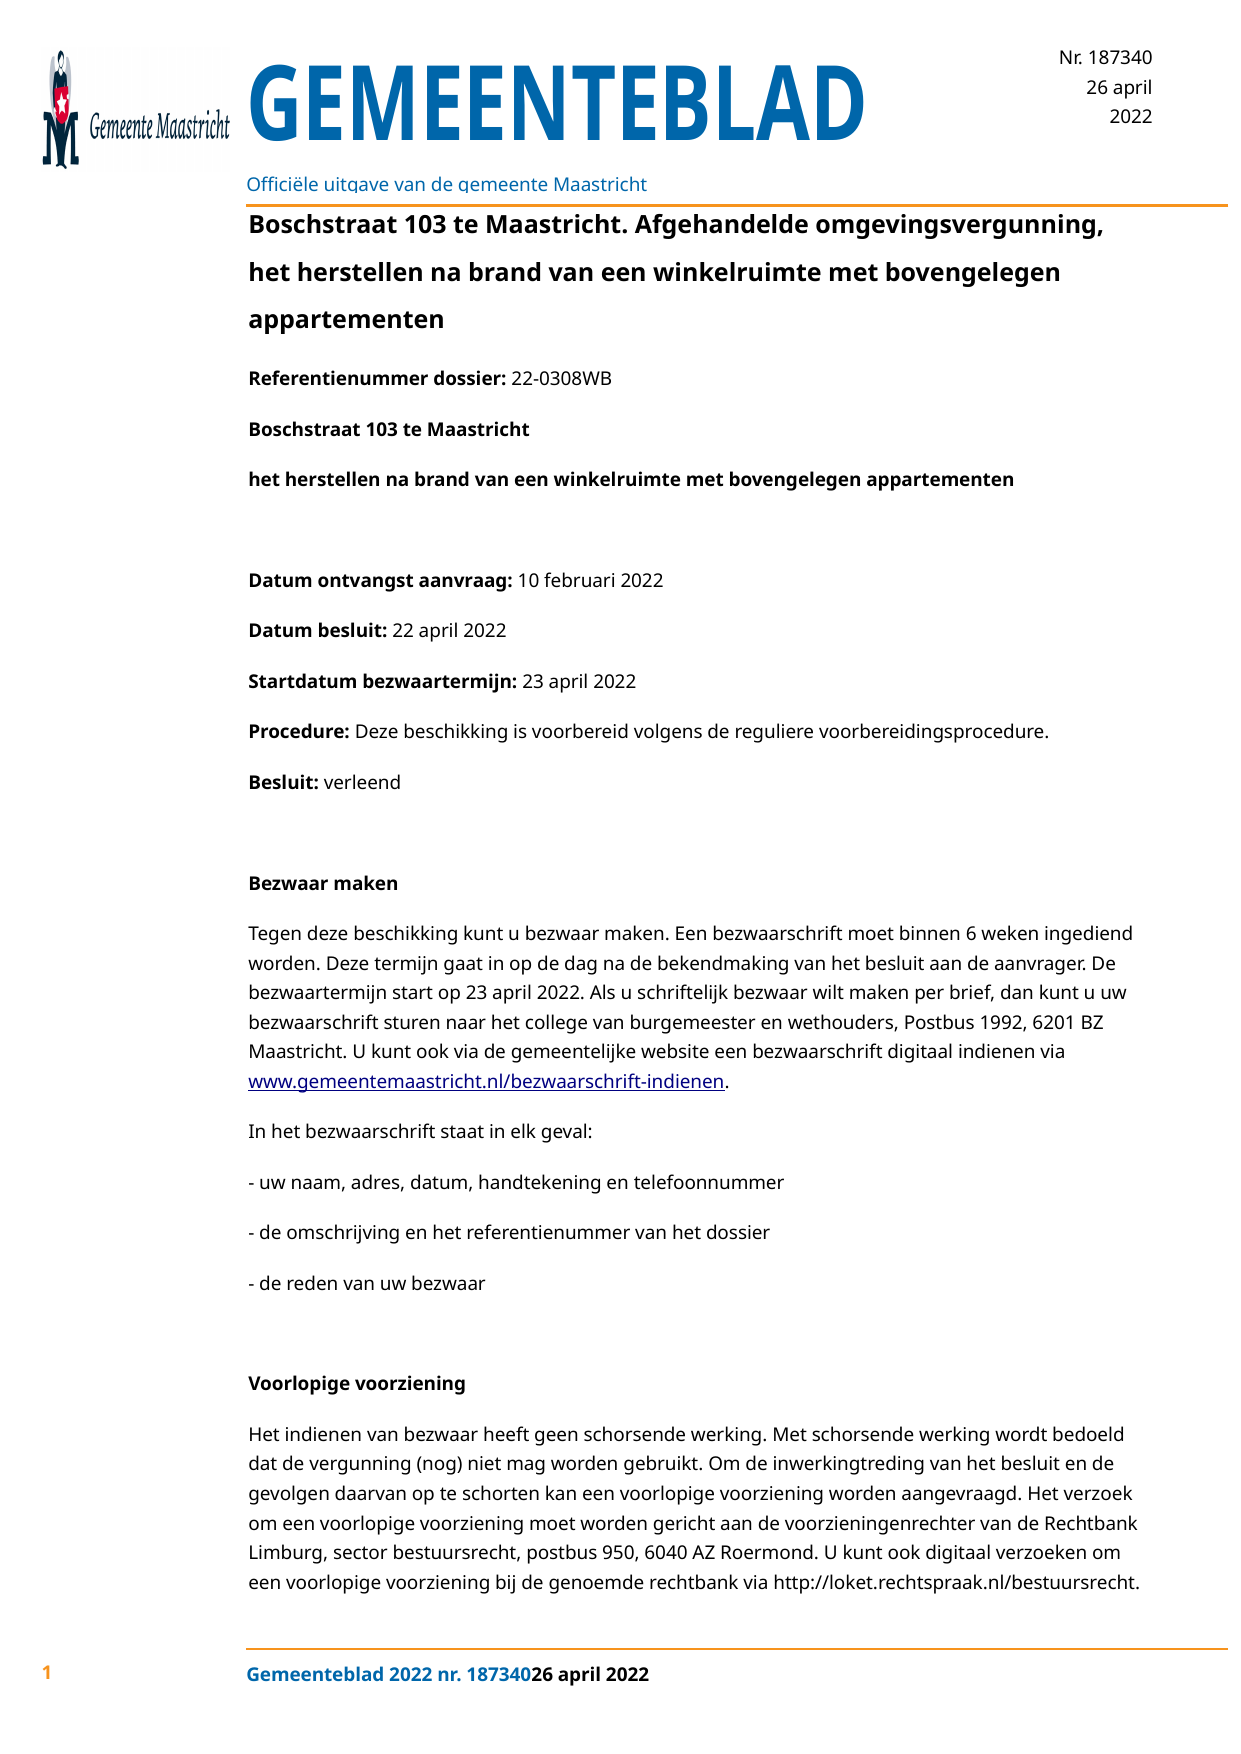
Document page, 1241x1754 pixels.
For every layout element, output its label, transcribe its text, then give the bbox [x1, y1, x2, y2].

text Voorlopige voorziening [248, 1371, 1152, 1396]
text Boschstraat 103 te Maastricht. Afgehandelde omgevingsvergunning, het herstellen na brand van een winkelruimte met bovengelegen appartementen [248, 207, 1152, 336]
picture [41, 47, 231, 172]
text Datum besluit: 22 april 2022 [248, 618, 1152, 643]
text - de reden van uw bezwaar [248, 1270, 1152, 1295]
text Het indienen van bezwaar heeft geen schorsende werking. Met schorsende werking wordt bedoeld dat de vergunning (nog) niet mag worden gebruikt. Om de inwerkingtreding van het besluit en de gevolgen daarvan op te schorten kan een voorlopige voorziening worden aangevraagd. Het verzoek om een voorlopige voorziening moet worden gericht aan de voorzieningenrechter van de Rechtbank Limburg, sector bestuursrecht, postbus 950, 6040 AZ Roermond. U kunt ook digitaal verzoeken om een voorlopige voorziening bij de genoemde rechtbank via http://loket.rechtspraak.nl/bestuursrecht. [248, 1421, 1152, 1594]
text Boschstraat 103 te Maastricht [248, 416, 1152, 442]
text Referentienummer dossier: 22-0308WB [248, 366, 1152, 391]
text Bezwaar maken [248, 870, 1152, 895]
text Startdatum bezwaartermijn: 23 april 2022 [248, 668, 1152, 694]
text - de omschrijving en het referentienummer van het dossier [248, 1219, 1152, 1245]
text - uw naam, adres, datum, handtekening en telefoonnummer [248, 1169, 1152, 1194]
text In het bezwaarschrift staat in elk geval: [248, 1118, 1152, 1144]
text Datum ontvangst aanvraag: 10 februari 2022 [248, 567, 1152, 593]
text het herstellen na brand van een winkelruimte met bovengelegen appartementen [248, 466, 1152, 492]
text Tegen deze beschikking kunt u bezwaar maken. Een bezwaarschrift moet binnen 6 weken ingediend worden. Deze termijn gaat in op de dag na de bekendmaking van het besluit aan de aanvrager. De bezwaartermijn start op 23 april 2022. Als u schriftelijk bezwaar wilt maken per brief, dan kunt u uw bezwaarschrift sturen naar het college van burgemeester en wethouders, Postbus 1992, 6201 BZ Maastricht. U kunt ook via de gemeentelijke website een bezwaarschrift digitaal indienen via www.gemeentemaastricht.nl/bezwaarschrift-indienen. [248, 920, 1152, 1094]
text Besluit: verleend [248, 769, 1152, 794]
text Procedure: Deze beschikking is voorbereid volgens de reguliere voorbereidingsprocedure. [248, 718, 1152, 744]
